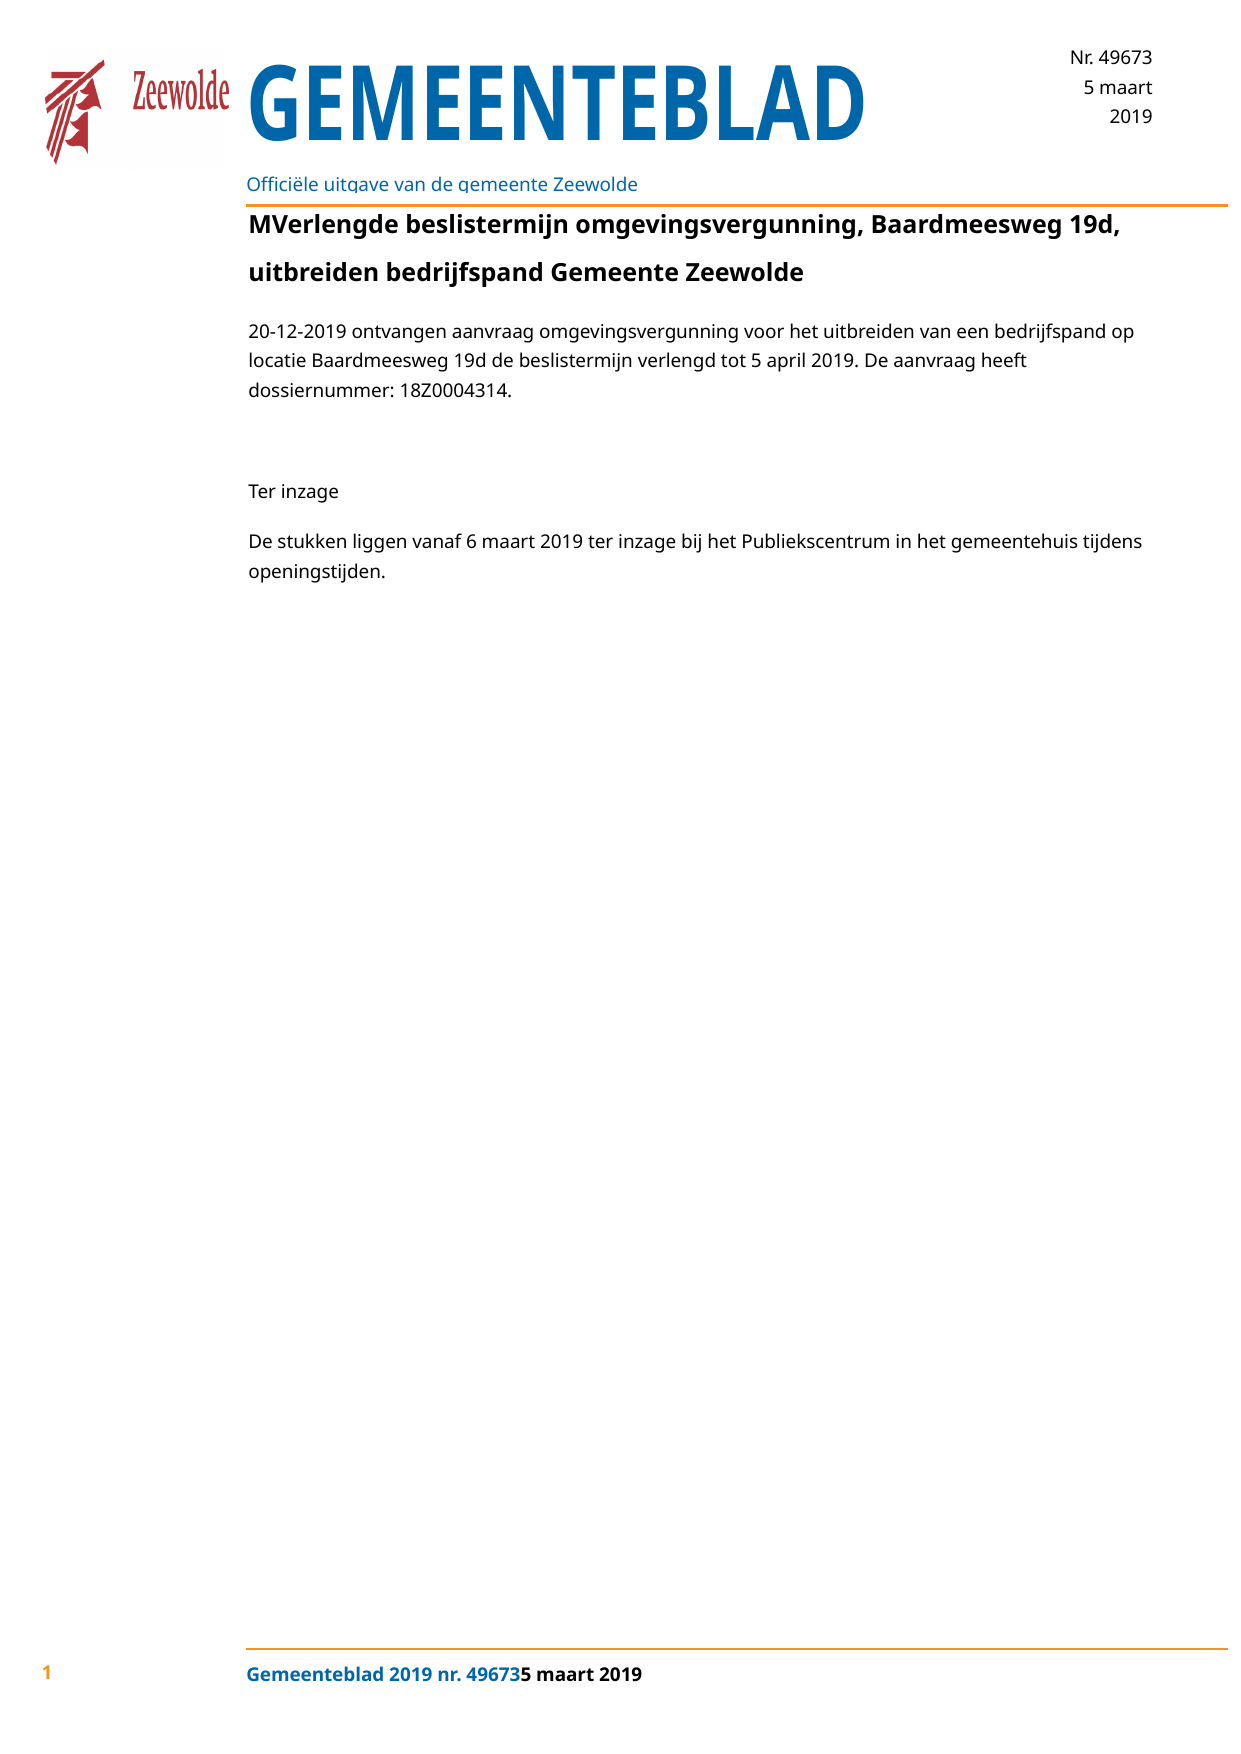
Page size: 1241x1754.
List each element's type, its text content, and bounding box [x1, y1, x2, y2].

text 20-12-2019 ontvangen aanvraag omgevingsvergunning voor het uitbreiden van een bedrijfspand op locatie Baardmeesweg 19d de beslistermijn verlengd tot 5 april 2019. De aanvraag heeft dossiernummer: 18Z0004314. [248, 318, 1152, 403]
text Ter inzage [248, 478, 1152, 504]
text De stukken liggen vanaf 6 maart 2019 ter inzage bij het Publiekscentrum in het gemeentehuis tijdens openingstijden. [248, 528, 1152, 584]
text MVerlengde beslistermijn omgevingsvergunning, Baardmeesweg 19d, uitbreiden bedrijfspand Gemeente Zeewolde [248, 207, 1152, 288]
picture [41, 47, 231, 172]
